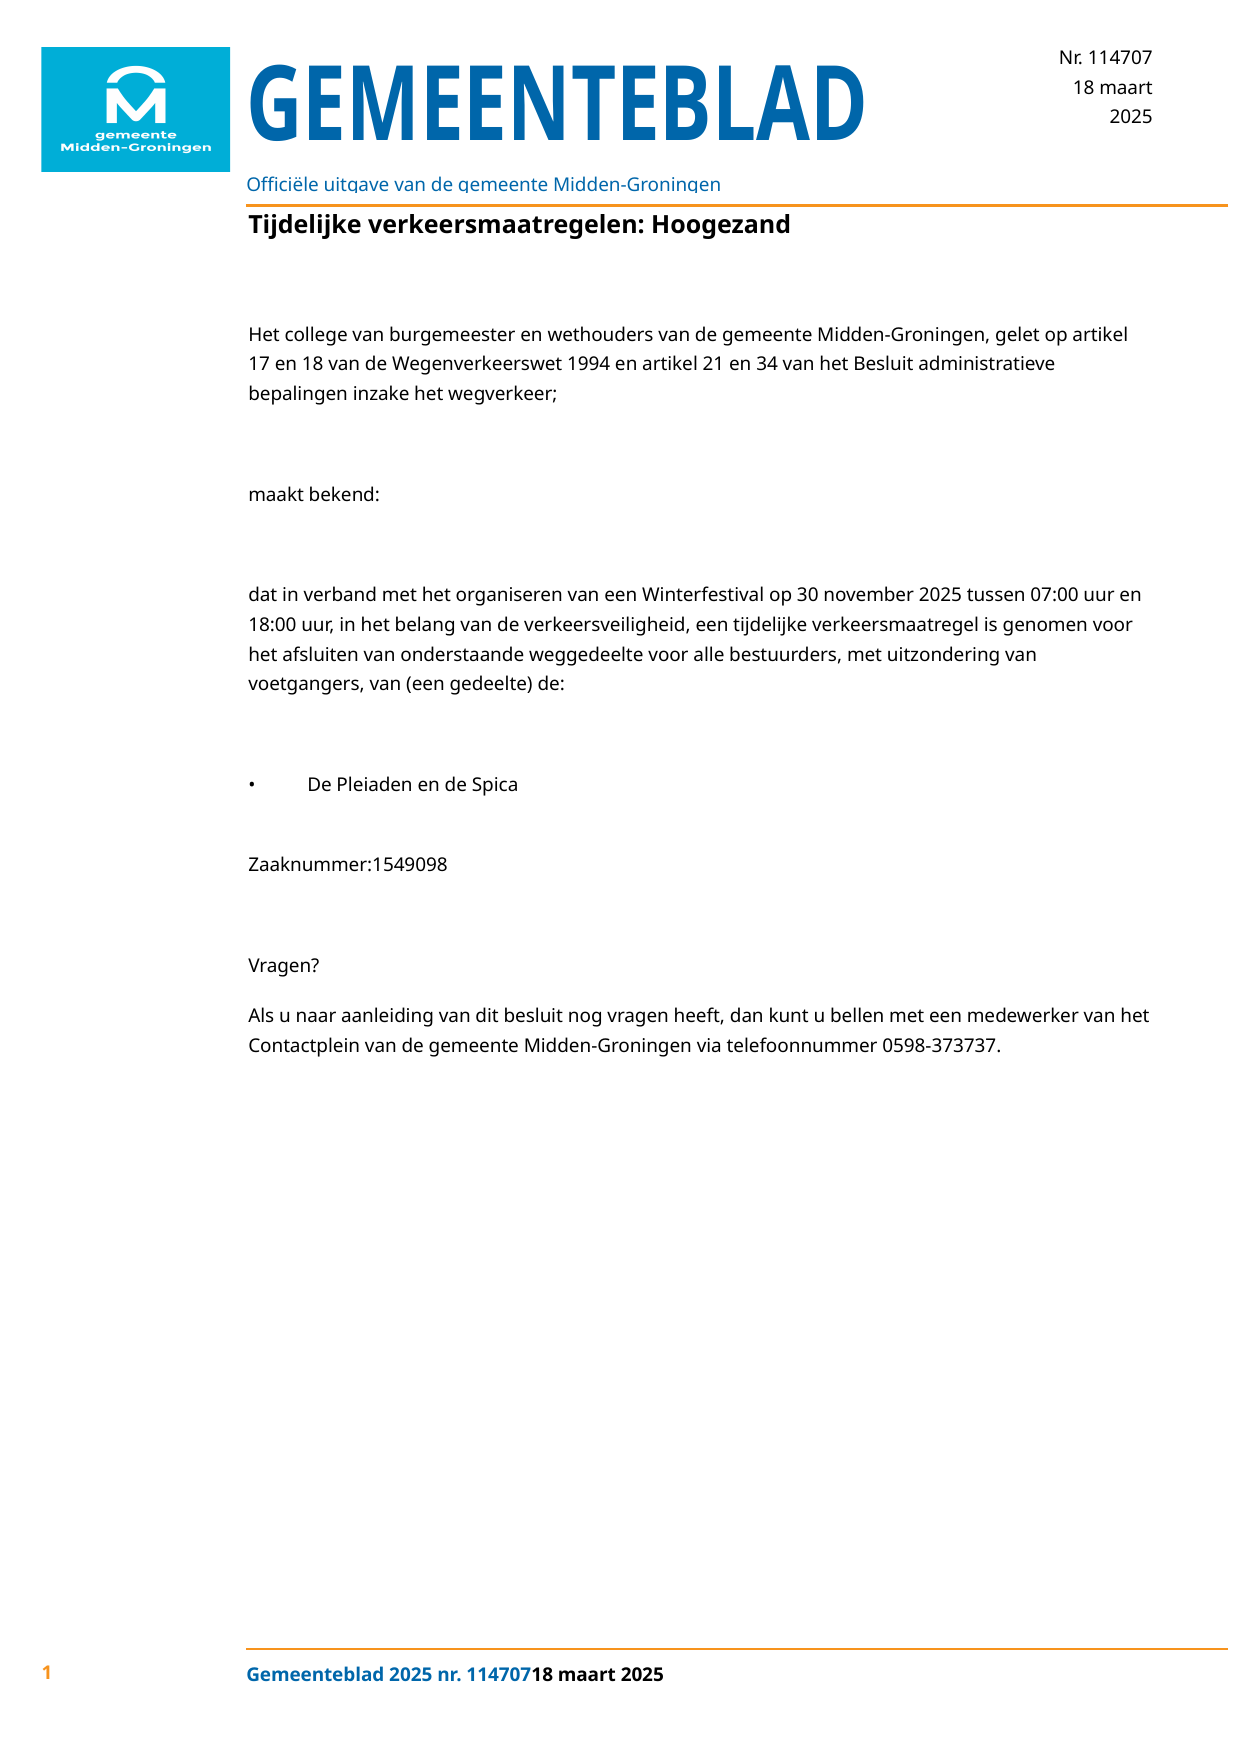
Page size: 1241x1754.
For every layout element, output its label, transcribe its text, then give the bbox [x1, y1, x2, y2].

text dat in verband met het organiseren van een Winterfestival op 30 november 2025 tussen 07:00 uur en 18:00 uur, in het belang van de verkeersveiligheid, een tijdelijke verkeersmaatregel is genomen voor het afsluiten van onderstaande weggedeelte voor alle bestuurders, met uitzondering van voetgangers, van (een gedeelte) de: [248, 582, 1152, 696]
text Als u naar aanleiding van dit besluit nog vragen heeft, dan kunt u bellen met een medewerker van het Contactplein van de gemeente Midden-Groningen via telefoonnummer 0598-373737. [248, 1002, 1152, 1058]
list De Pleiaden en de Spica [248, 771, 1152, 797]
text Vragen? [248, 952, 1152, 978]
text Zaaknummer:1549098 [248, 851, 1152, 877]
picture [107, 89, 165, 122]
picture [108, 66, 164, 82]
text Het college van burgemeester en wethouders van de gemeente Midden-Groningen, gelet op artikel 17 en 18 van de Wegenverkeerswet 1994 en artikel 21 en 34 van het Besluit administratieve bepalingen inzake het wegverkeer; [248, 321, 1152, 406]
text maakt bekend: [248, 481, 1152, 506]
text Tijdelijke verkeersmaatregelen: Hoogezand [248, 207, 1152, 241]
picture [184, 146, 190, 153]
